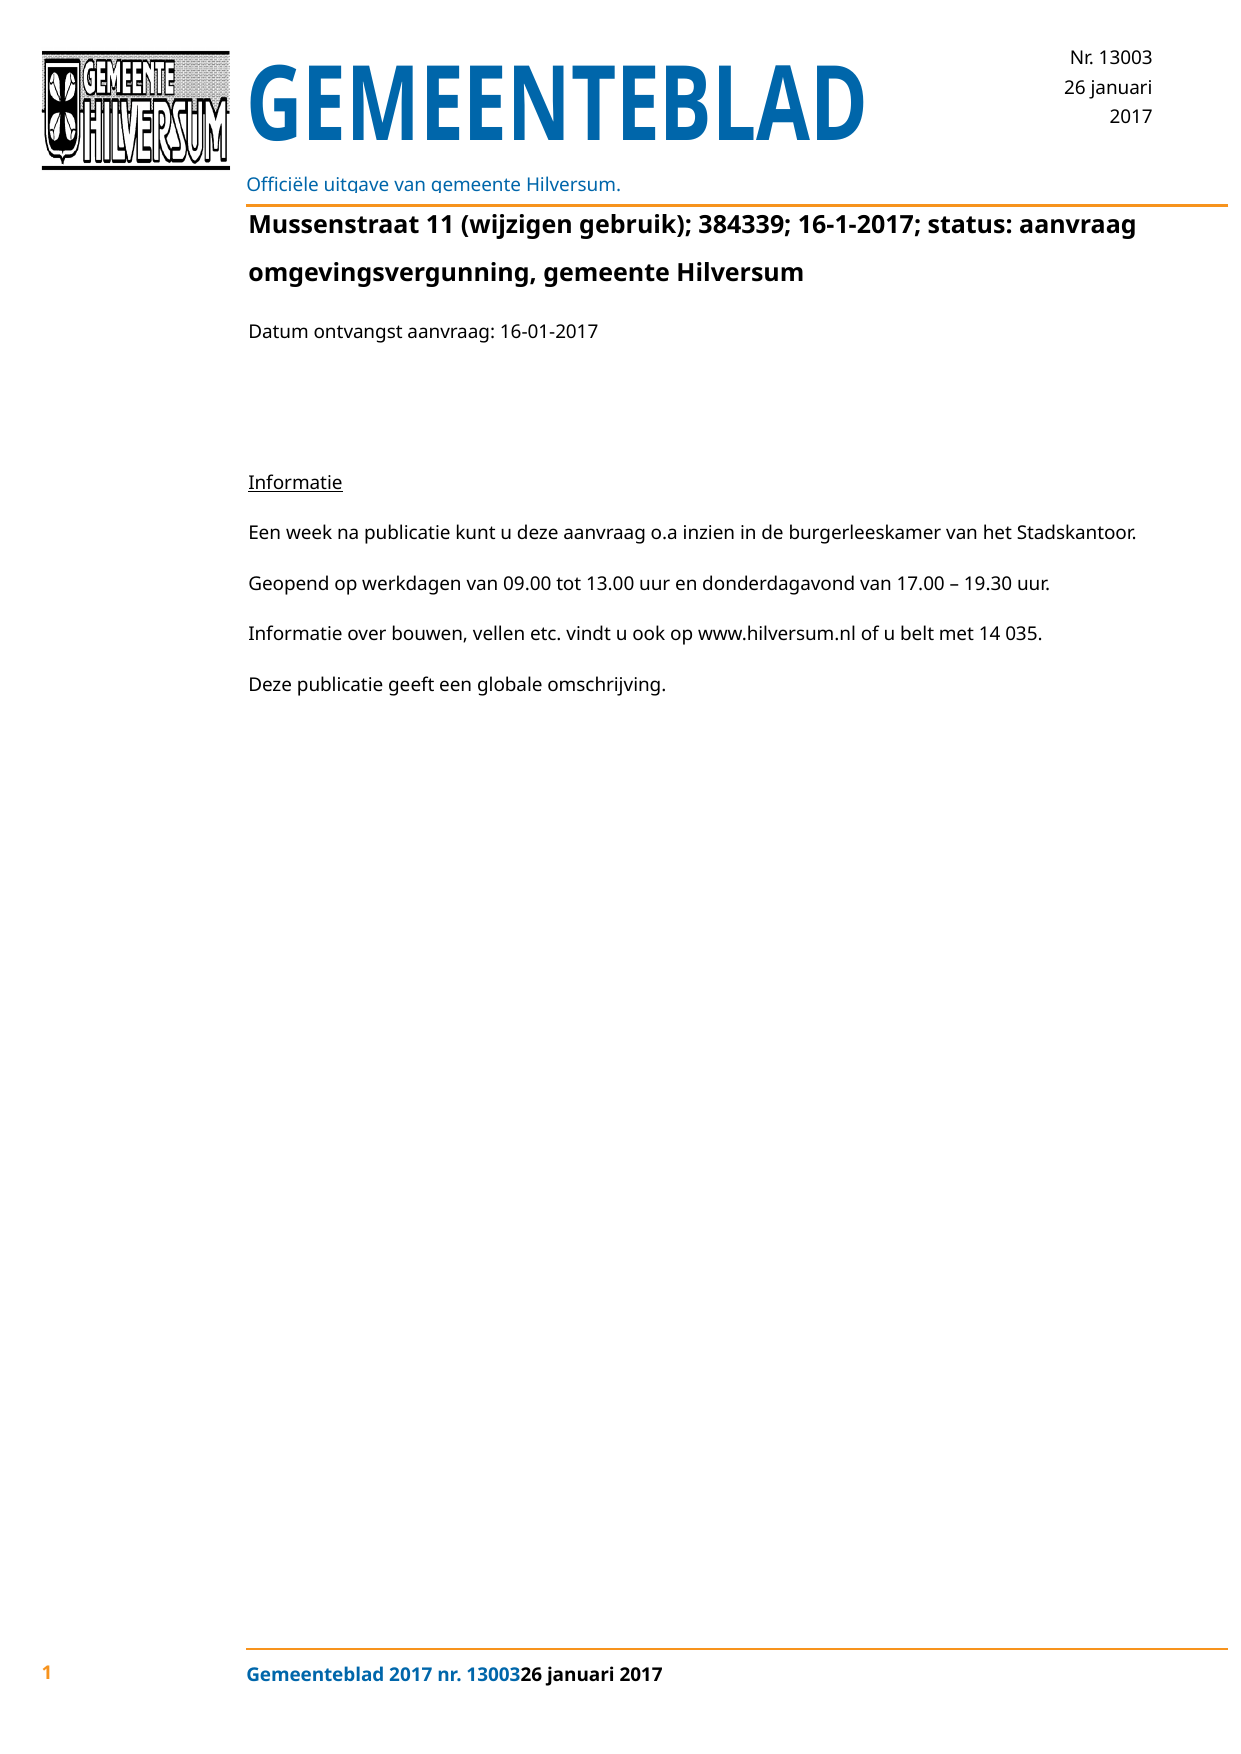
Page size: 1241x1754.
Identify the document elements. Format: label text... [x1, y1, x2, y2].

text Datum ontvangst aanvraag: 16-01-2017 [248, 318, 1152, 344]
text Deze publicatie geeft een globale omschrijving. [248, 671, 1152, 697]
text Een week na publicatie kunt u deze aanvraag o.a inzien in de burgerleeskamer van het Stadskantoor. [248, 519, 1152, 545]
text Geopend op werkdagen van 09.00 tot 13.00 uur en donderdagavond van 17.00 – 19.30 uur. [248, 570, 1152, 596]
text Mussenstraat 11 (wijzigen gebruik); 384339; 16-1-2017; status: aanvraag omgevingsvergunning, gemeente Hilversum [248, 207, 1152, 288]
text Informatie over bouwen, vellen etc. vindt u ook op www.hilversum.nl of u belt met 14 035. [248, 620, 1152, 646]
text Informatie [248, 469, 1152, 495]
picture [41, 47, 231, 172]
